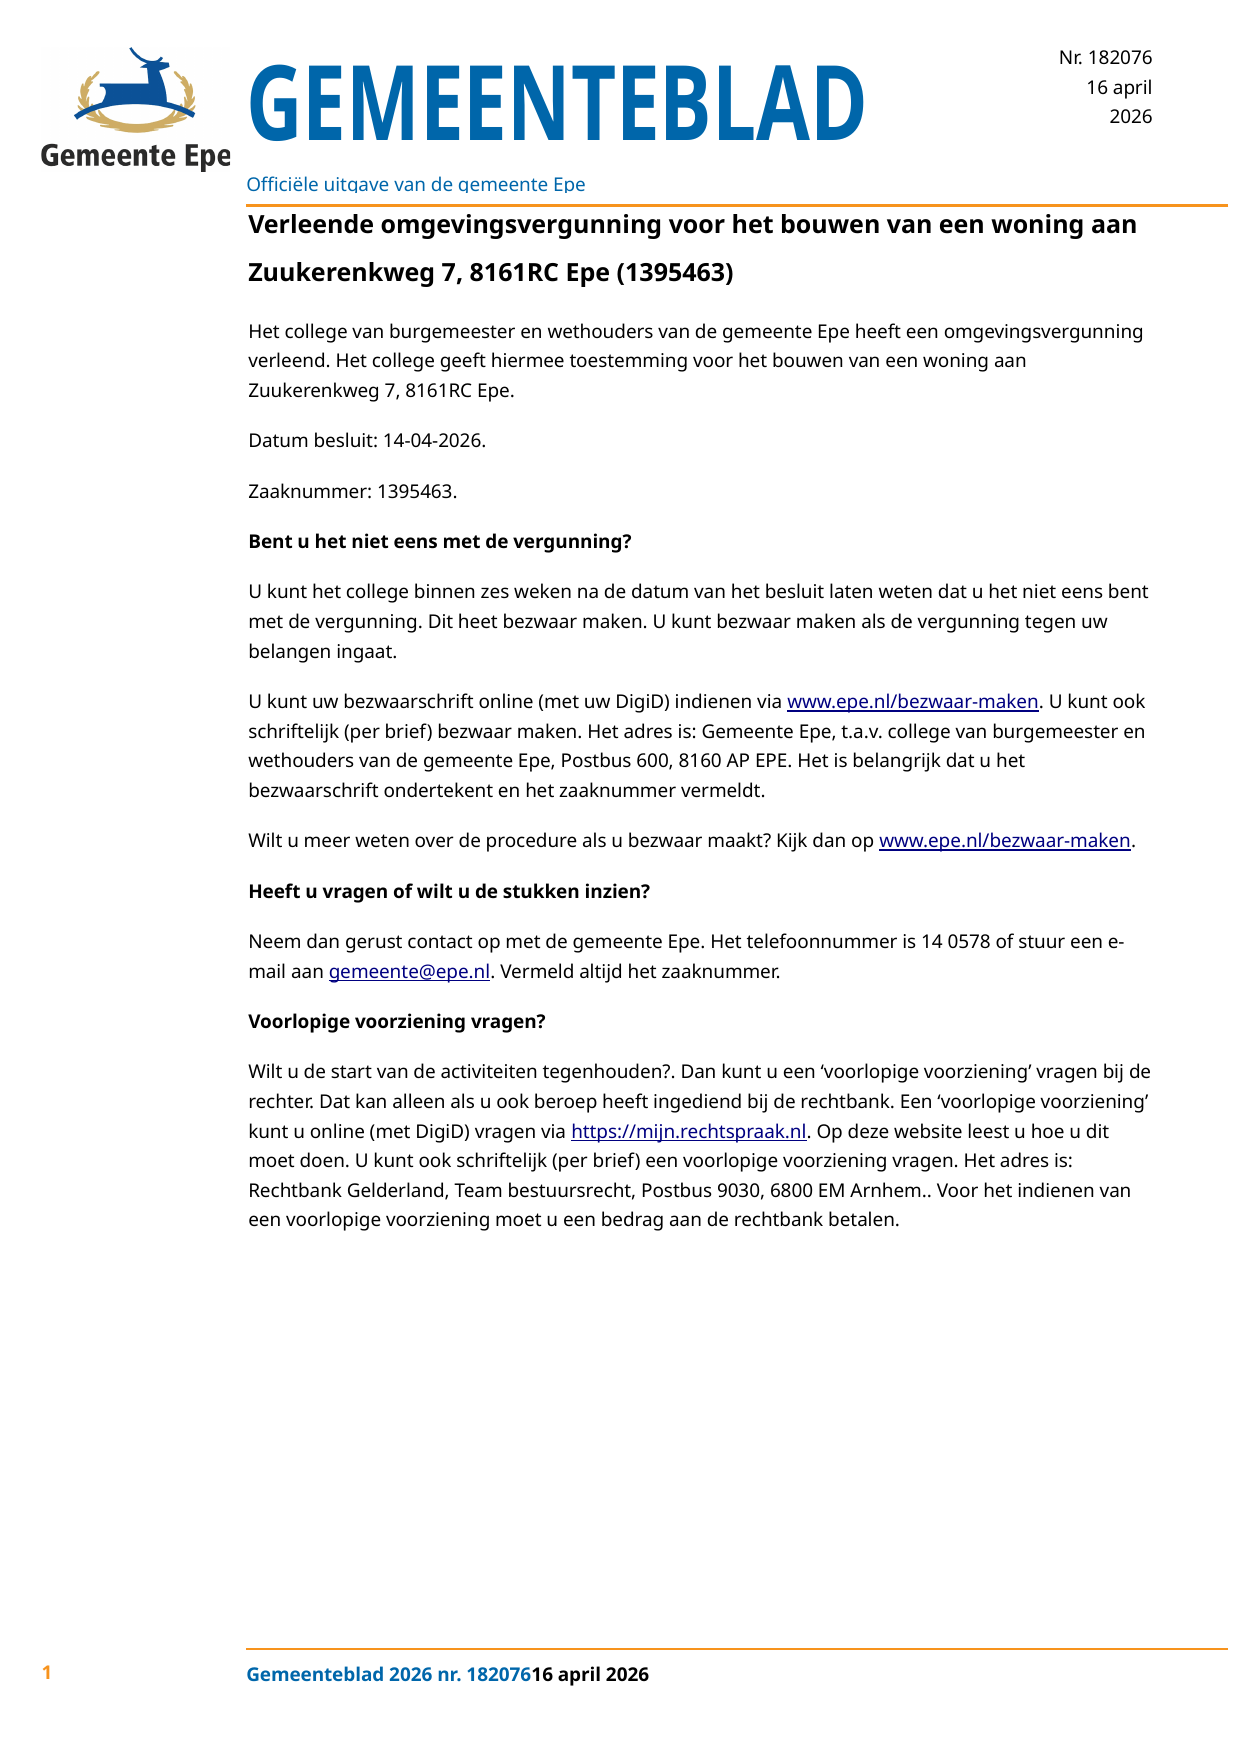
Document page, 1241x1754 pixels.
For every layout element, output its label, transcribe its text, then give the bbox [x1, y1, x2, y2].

text Wilt u de start van de activiteiten tegenhouden?. Dan kunt u een ‘voorlopige voorziening’ vragen bij de rechter. Dat kan alleen als u ook beroep heeft ingediend bij de rechtbank. Een ‘voorlopige voorziening’ kunt u online (met DigiD) vragen via https://mijn.rechtspraak.nl. Op deze website leest u hoe u dit moet doen. U kunt ook schriftelijk (per brief) een voorlopige voorziening vragen. Het adres is: Rechtbank Gelderland, Team bestuursrecht, Postbus 9030, 6800 EM Arnhem.. Voor het indienen van een voorlopige voorziening moet u een bedrag aan de rechtbank betalen. [248, 1059, 1152, 1232]
text Zaaknummer: 1395463. [248, 478, 1152, 504]
text Voorlopige voorziening vragen? [248, 1008, 1152, 1034]
text Wilt u meer weten over de procedure als u bezwaar maakt? Kijk dan op www.epe.nl/bezwaar-maken. [248, 827, 1152, 853]
picture [41, 47, 231, 172]
text Het college van burgemeester en wethouders van de gemeente Epe heeft een omgevingsvergunning verleend. Het college geeft hiermee toestemming voor het bouwen van een woning aan Zuukerenkweg 7, 8161RC Epe. [248, 318, 1152, 403]
text U kunt uw bezwaarschrift online (met uw DigiD) indienen via www.epe.nl/bezwaar-maken. U kunt ook schriftelijk (per brief) bezwaar maken. Het adres is: Gemeente Epe, t.a.v. college van burgemeester en wethouders van de gemeente Epe, Postbus 600, 8160 AP EPE. Het is belangrijk dat u het bezwaarschrift ondertekent en het zaaknummer vermeldt. [248, 688, 1152, 803]
text Neem dan gerust contact op met de gemeente Epe. Het telefoonnummer is 14 0578 of stuur een e-mail aan gemeente@epe.nl. Vermeld altijd het zaaknummer. [248, 928, 1152, 984]
text U kunt het college binnen zes weken na de datum van het besluit laten weten dat u het niet eens bent met de vergunning. Dit heet bezwaar maken. U kunt bezwaar maken als de vergunning tegen uw belangen ingaat. [248, 579, 1152, 664]
text Datum besluit: 14-04-2026. [248, 427, 1152, 453]
text Bent u het niet eens met de vergunning? [248, 528, 1152, 554]
text Heeft u vragen of wilt u de stukken inzien? [248, 878, 1152, 904]
text Verleende omgevingsvergunning voor het bouwen van een woning aan Zuukerenkweg 7, 8161RC Epe (1395463) [248, 207, 1152, 288]
